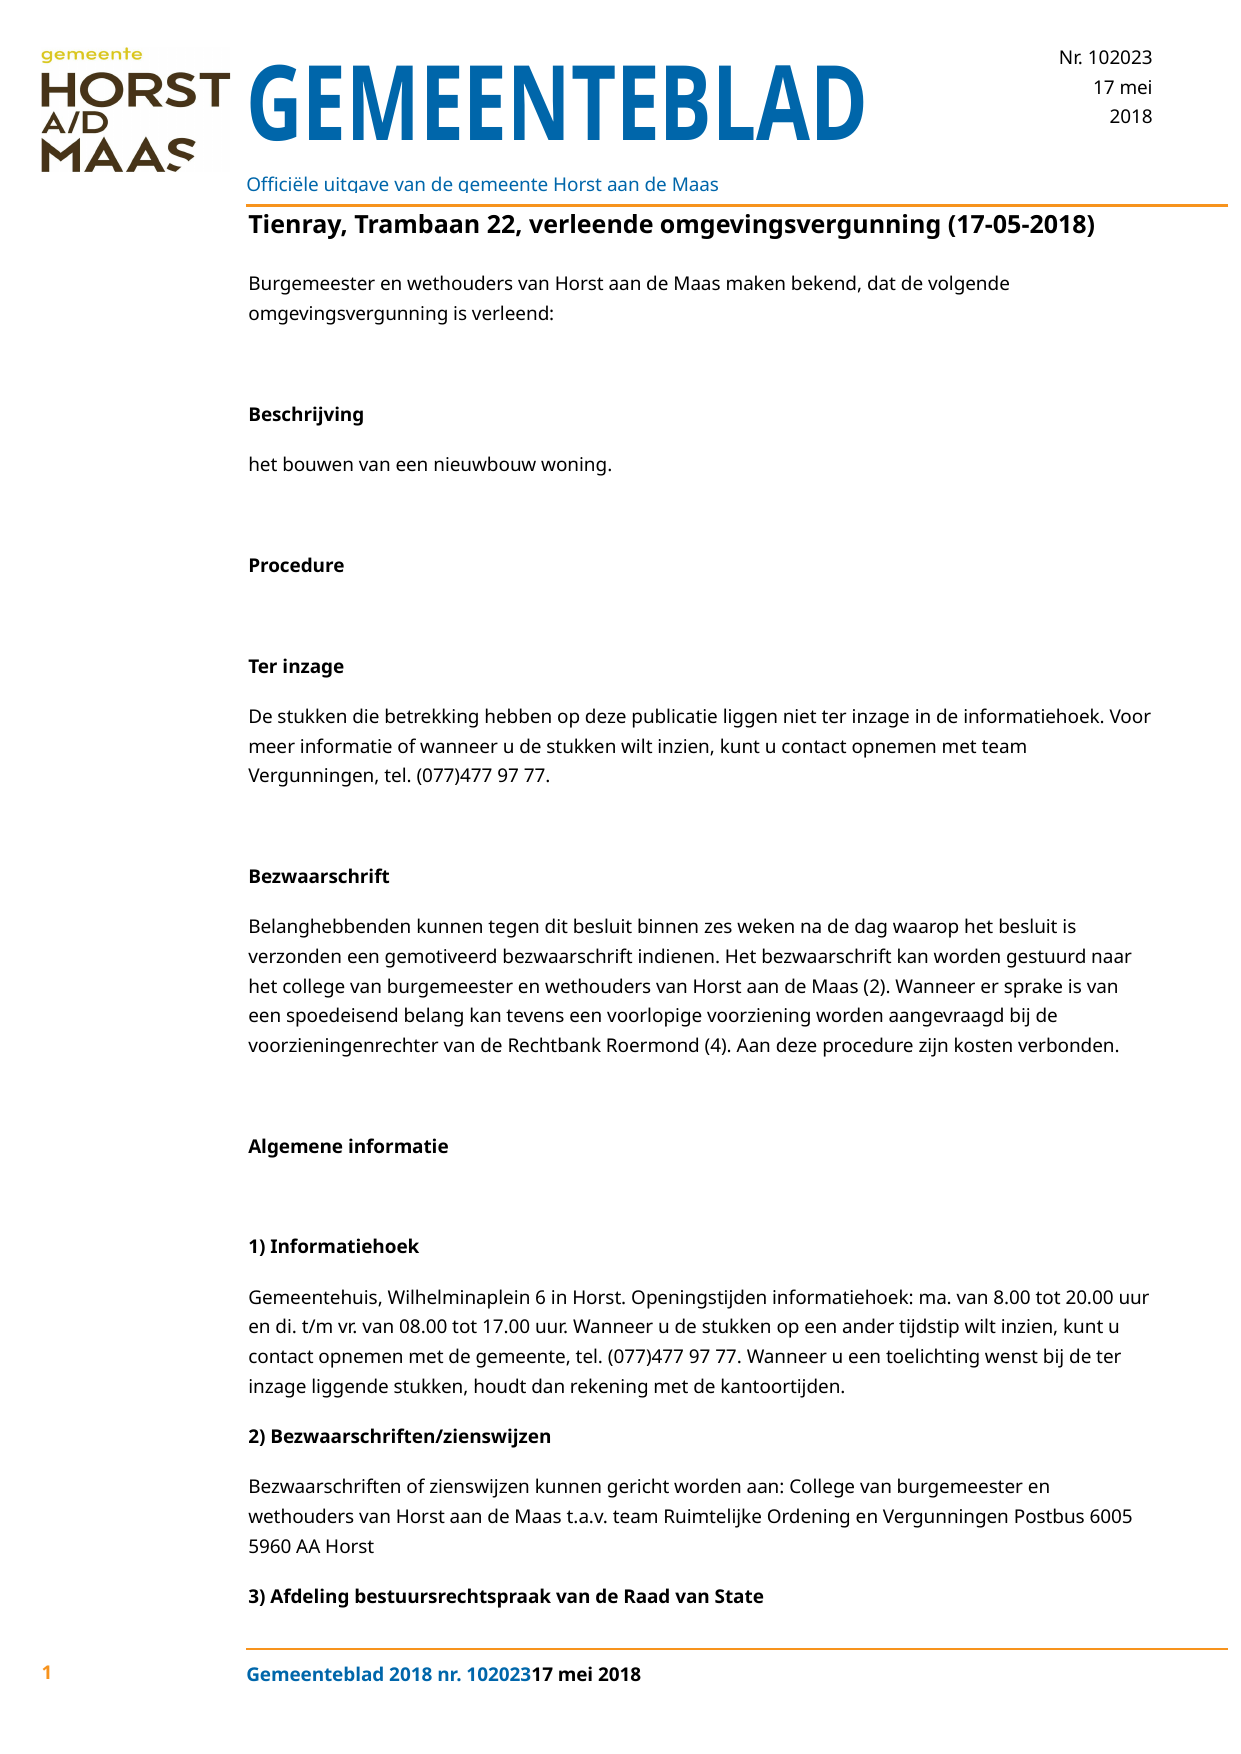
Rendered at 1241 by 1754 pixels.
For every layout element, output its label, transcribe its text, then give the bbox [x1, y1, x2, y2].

picture [41, 47, 231, 172]
text Ter inzage [248, 653, 1152, 678]
text Belanghebbenden kunnen tegen dit besluit binnen zes weken na de dag waarop het besluit is verzonden een gemotiveerd bezwaarschrift indienen. Het bezwaarschrift kan worden gestuurd naar het college van burgemeester en wethouders van Horst aan de Maas (2). Wanneer er sprake is van een spoedeisend belang kan tevens een voorlopige voorziening worden aangevraagd bij de voorzieningenrechter van de Rechtbank Roermond (4). Aan deze procedure zijn kosten verbonden. [248, 914, 1152, 1058]
text Beschrijving [248, 401, 1152, 426]
text 1) Informatiehoek [248, 1234, 1152, 1259]
text De stukken die betrekking hebben op deze publicatie liggen niet ter inzage in de informatiehoek. Voor meer informatie of wanneer u de stukken wilt inzien, kunt u contact opnemen met team Vergunningen, tel. (077)477 97 77. [248, 703, 1152, 788]
text het bouwen van een nieuwbouw woning. [248, 451, 1152, 477]
text Tienray, Trambaan 22, verleende omgevingsvergunning (17-05-2018) [248, 207, 1152, 241]
text Algemene informatie [248, 1133, 1152, 1158]
text Bezwaarschrift [248, 863, 1152, 889]
text Burgemeester en wethouders van Horst aan de Maas maken bekend, dat de volgende omgevingsvergunning is verleend: [248, 270, 1152, 326]
text 3) Afdeling bestuursrechtspraak van de Raad van State [248, 1583, 1152, 1609]
text Procedure [248, 552, 1152, 578]
text Gemeentehuis, Wilhelminaplein 6 in Horst. Openingstijden informatiehoek: ma. van 8.00 tot 20.00 uur en di. t/m vr. van 08.00 tot 17.00 uur. Wanneer u de stukken op een ander tijdstip wilt inzien, kunt u contact opnemen met de gemeente, tel. (077)477 97 77. Wanneer u een toelichting wenst bij de ter inzage liggende stukken, houdt dan rekening met de kantoortijden. [248, 1284, 1152, 1398]
text Bezwaarschriften of zienswijzen kunnen gericht worden aan: College van burgemeester en wethouders van Horst aan de Maas t.a.v. team Ruimtelijke Ordening en Vergunningen Postbus 6005 5960 AA Horst [248, 1474, 1152, 1558]
text 2) Bezwaarschriften/zienswijzen [248, 1423, 1152, 1449]
